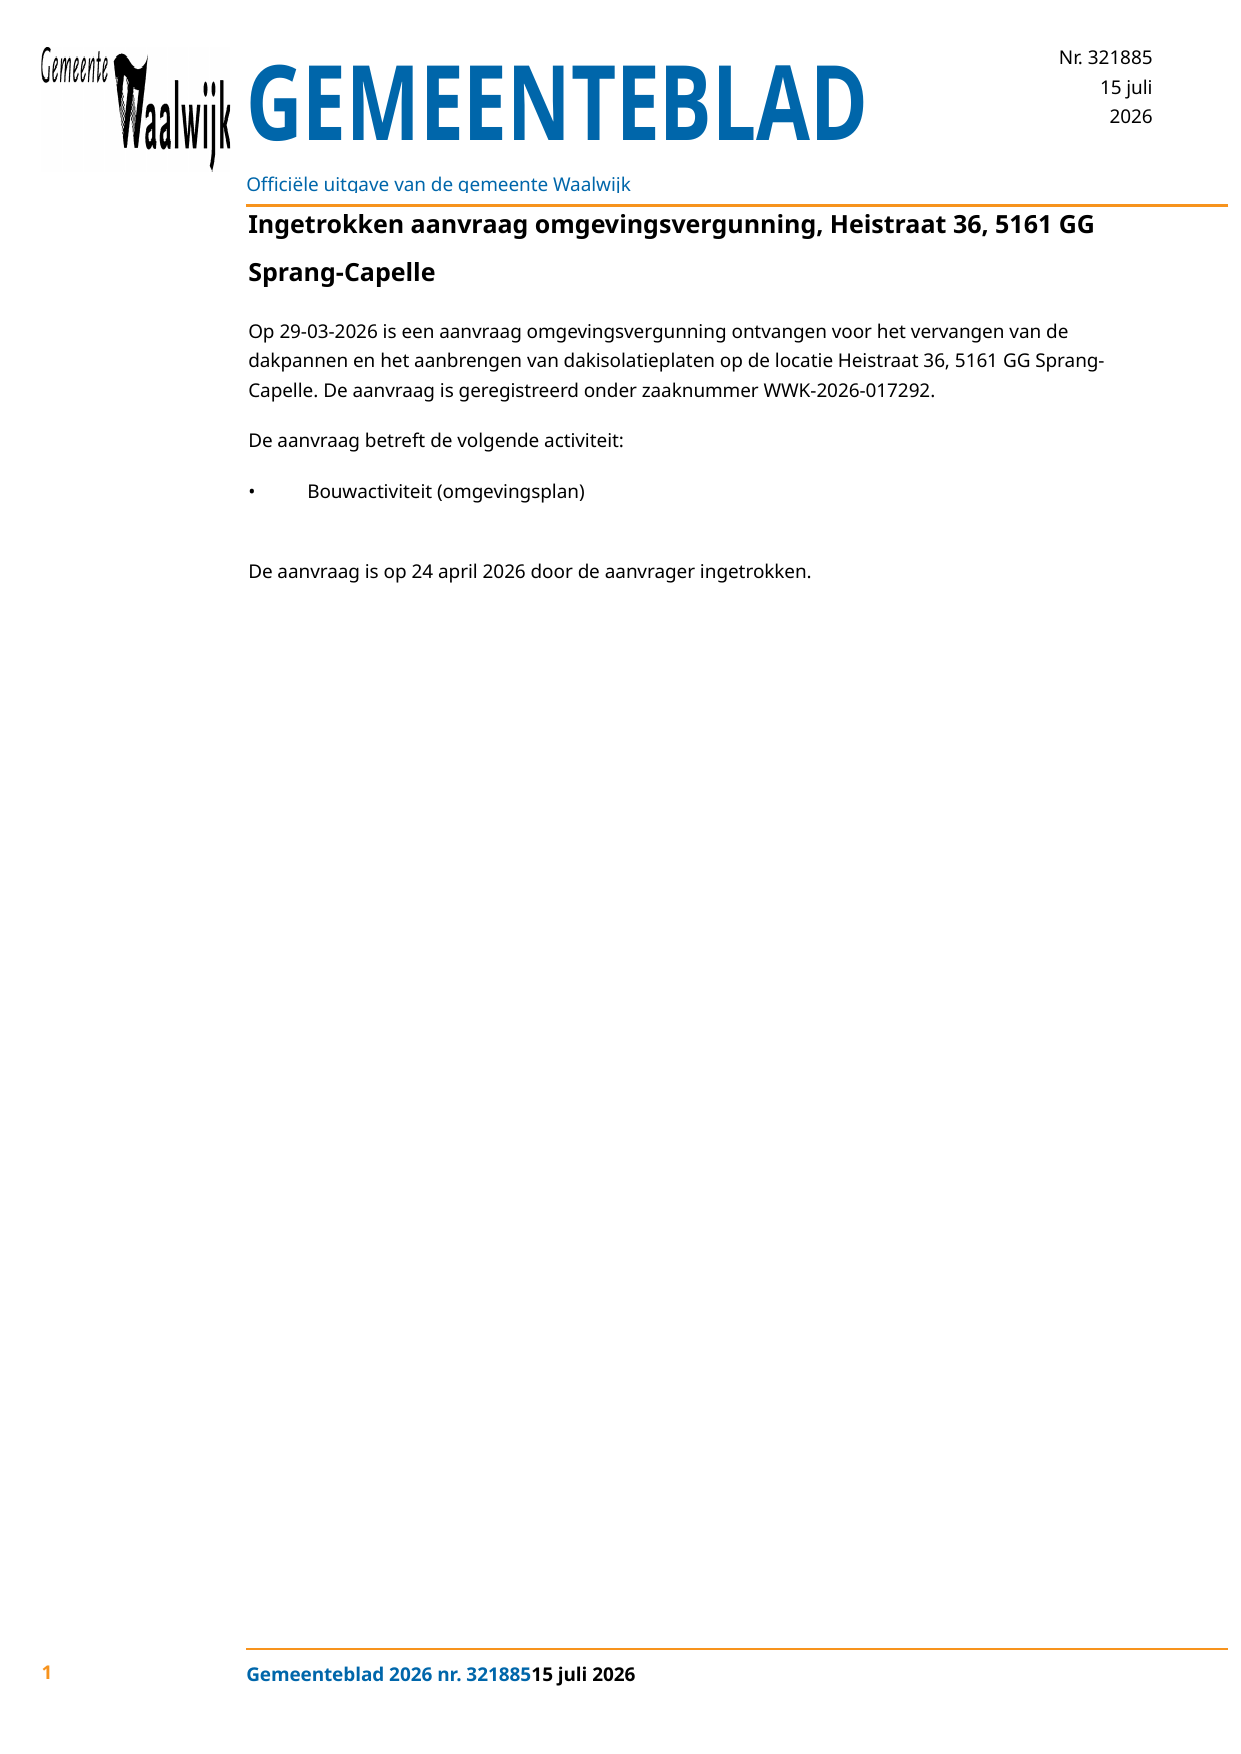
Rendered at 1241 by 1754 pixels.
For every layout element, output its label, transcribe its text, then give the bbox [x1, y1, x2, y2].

text De aanvraag betreft de volgende activiteit: [248, 427, 1152, 453]
text Ingetrokken aanvraag omgevingsvergunning, Heistraat 36, 5161 GG Sprang-Capelle [248, 207, 1152, 288]
text Op 29-03-2026 is een aanvraag omgevingsvergunning ontvangen voor het vervangen van de dakpannen en het aanbrengen van dakisolatieplaten op de locatie Heistraat 36, 5161 GG Sprang-Capelle. De aanvraag is geregistreerd onder zaaknummer WWK-2026-017292. [248, 318, 1152, 403]
list Bouwactiviteit (omgevingsplan) [248, 478, 1152, 504]
text De aanvraag is op 24 april 2026 door de aanvrager ingetrokken. [248, 558, 1152, 584]
picture [41, 47, 231, 172]
